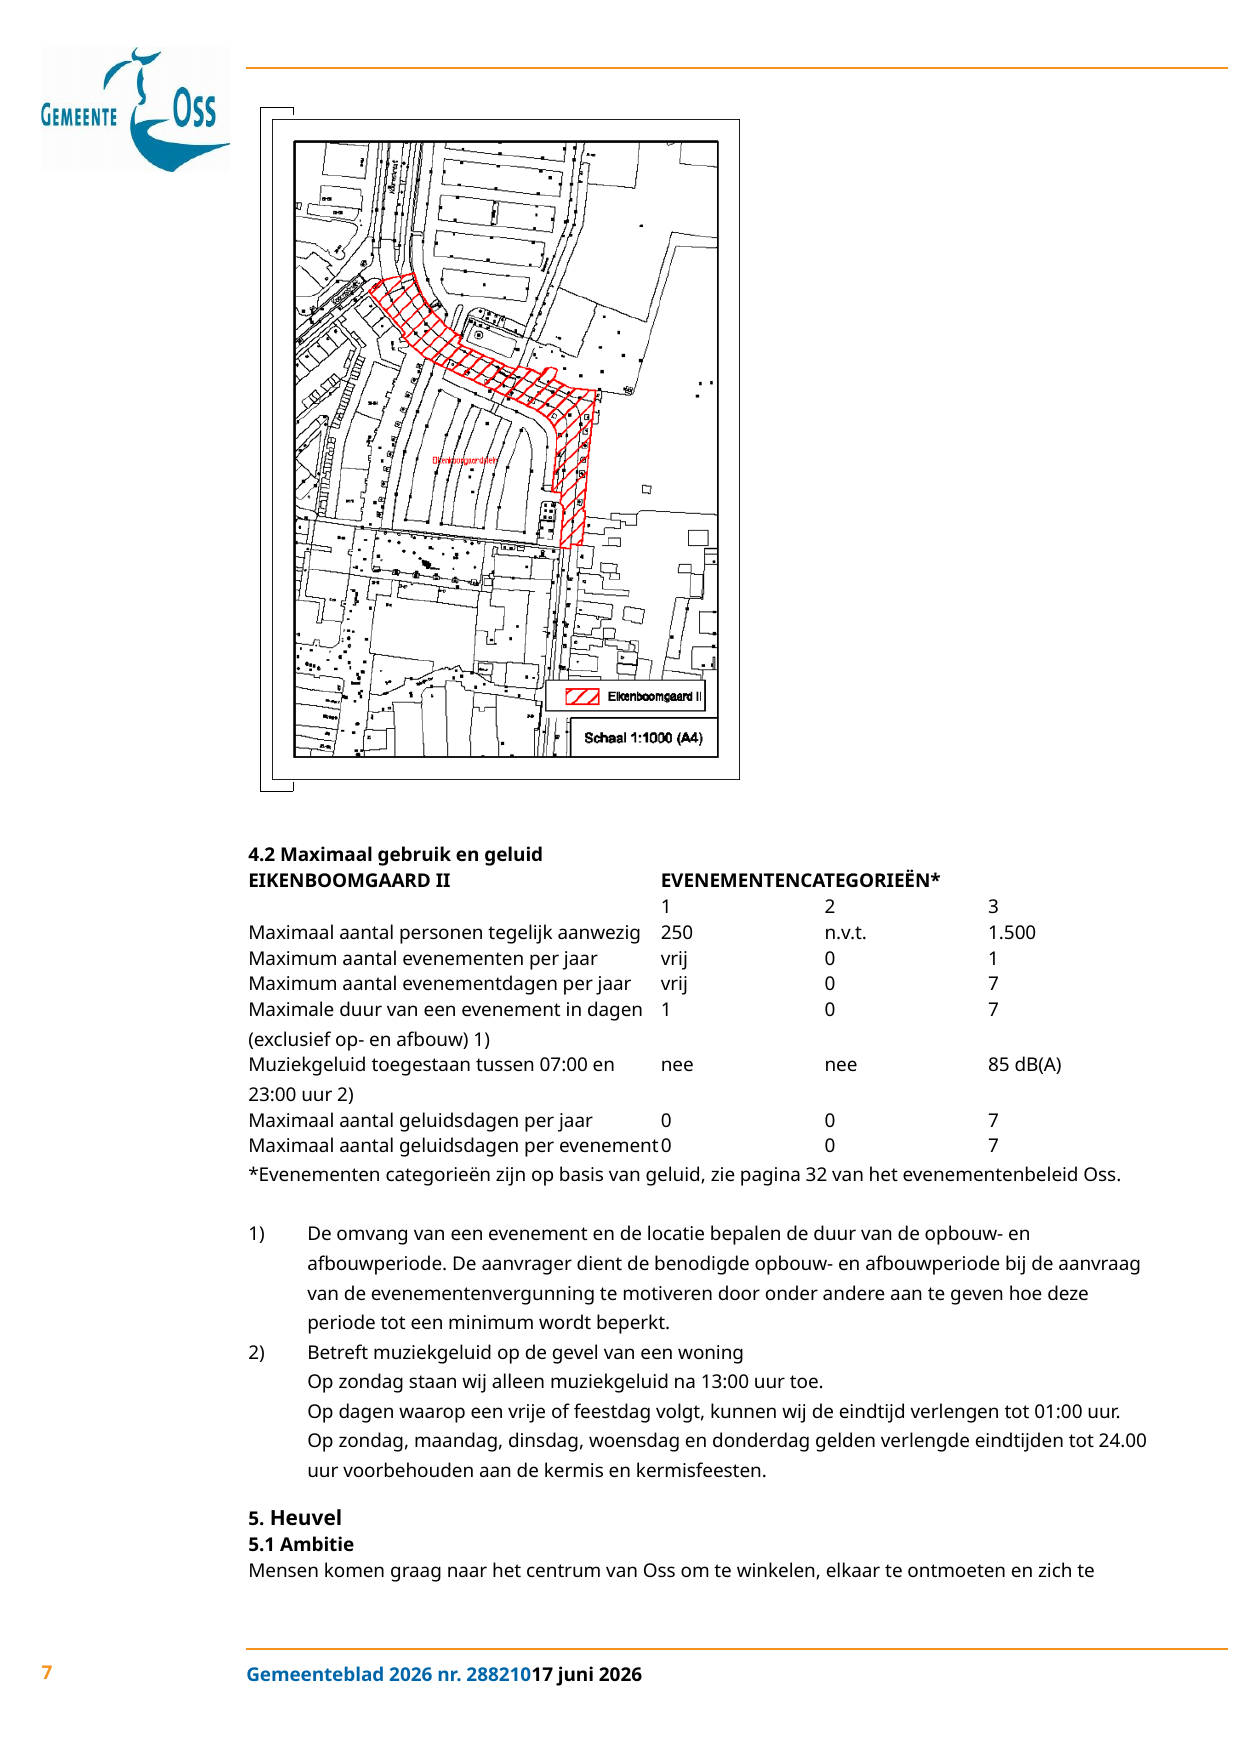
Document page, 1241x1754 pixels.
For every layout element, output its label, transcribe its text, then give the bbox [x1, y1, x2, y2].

list Betreft muziekgeluid op de gevel van een woning [248, 1339, 1152, 1365]
text 5. Heuvel [248, 1503, 1152, 1531]
table_cell Maximaal aantal personen tegelijk aanwezig [248, 919, 661, 945]
table_cell Muziekgeluid toegestaan tussen 07:00 en 23:00 uur 2) [248, 1051, 661, 1107]
table_cell nee [824, 1051, 988, 1107]
table_cell 0 [824, 1133, 988, 1158]
table_cell 1 [661, 996, 824, 1051]
picture [268, 115, 742, 782]
table_cell 1.500 [988, 919, 1152, 945]
table_cell 2 [824, 893, 988, 919]
table_cell Maximum aantal evenementen per jaar [248, 945, 661, 970]
table_cell 0 [824, 970, 988, 996]
text 4.2 Maximaal gebruik en geluid [248, 842, 1152, 867]
table_cell Maximum aantal evenementdagen per jaar [248, 970, 661, 996]
text Mensen komen graag naar het centrum van Oss om te winkelen, elkaar te ontmoeten en zich te [248, 1557, 1152, 1583]
text 5.1 Ambitie [248, 1531, 1152, 1557]
table_cell nee [661, 1051, 824, 1107]
table_cell 7 [988, 996, 1152, 1051]
list Op zondag staan wij alleen muziekgeluid na 13:00 uur toe. [248, 1368, 1152, 1394]
table_cell 0 [661, 1107, 824, 1132]
table_cell n.v.t. [824, 919, 988, 945]
list Op dagen waarop een vrije of feestdag volgt, kunnen wij de eindtijd verlengen tot 01:00 uur. Op zondag, maandag, dinsdag, woensdag en donderdag gelden verlengde eindtijden tot 24.00 uur voorbehouden aan de kermis en kermisfeesten. [248, 1398, 1152, 1483]
list De omvang van een evenement en de locatie bepalen de duur van de opbouw- en afbouwperiode. De aanvrager dient de benodigde opbouw- en afbouwperiode bij de aanvraag van de evenementenvergunning te motiveren door onder andere aan te geven hoe deze periode tot een minimum wordt beperkt. [248, 1221, 1152, 1335]
table_cell vrij [661, 945, 824, 970]
table_cell 7 [988, 970, 1152, 996]
table_cell [248, 893, 661, 919]
table_cell 250 [661, 919, 824, 945]
table_cell 0 [824, 996, 988, 1051]
table_cell Maximale duur van een evenement in dagen (exclusief op- en afbouw) 1) [248, 996, 661, 1051]
table_cell 0 [824, 1107, 988, 1132]
table_cell vrij [661, 970, 824, 996]
picture [41, 47, 231, 172]
table_header EVENEMENTENCATEGORIEËN* [661, 868, 1152, 893]
table_cell 1 [661, 893, 824, 919]
table_header EIKENBOOMGAARD II [248, 868, 661, 893]
table_cell 0 [824, 945, 988, 970]
table_cell 3 [988, 893, 1152, 919]
table_cell 85 dB(A) [988, 1051, 1152, 1107]
text *Evenementen categorieën zijn op basis van geluid, zie pagina 32 van het evenementenbeleid Oss. [248, 1161, 1152, 1187]
table_cell Maximaal aantal geluidsdagen per evenement [248, 1133, 661, 1158]
table_cell 0 [661, 1133, 824, 1158]
table_cell 7 [988, 1133, 1152, 1158]
table_cell Maximaal aantal geluidsdagen per jaar [248, 1107, 661, 1132]
table_cell 7 [988, 1107, 1152, 1132]
table_cell 1 [988, 945, 1152, 970]
